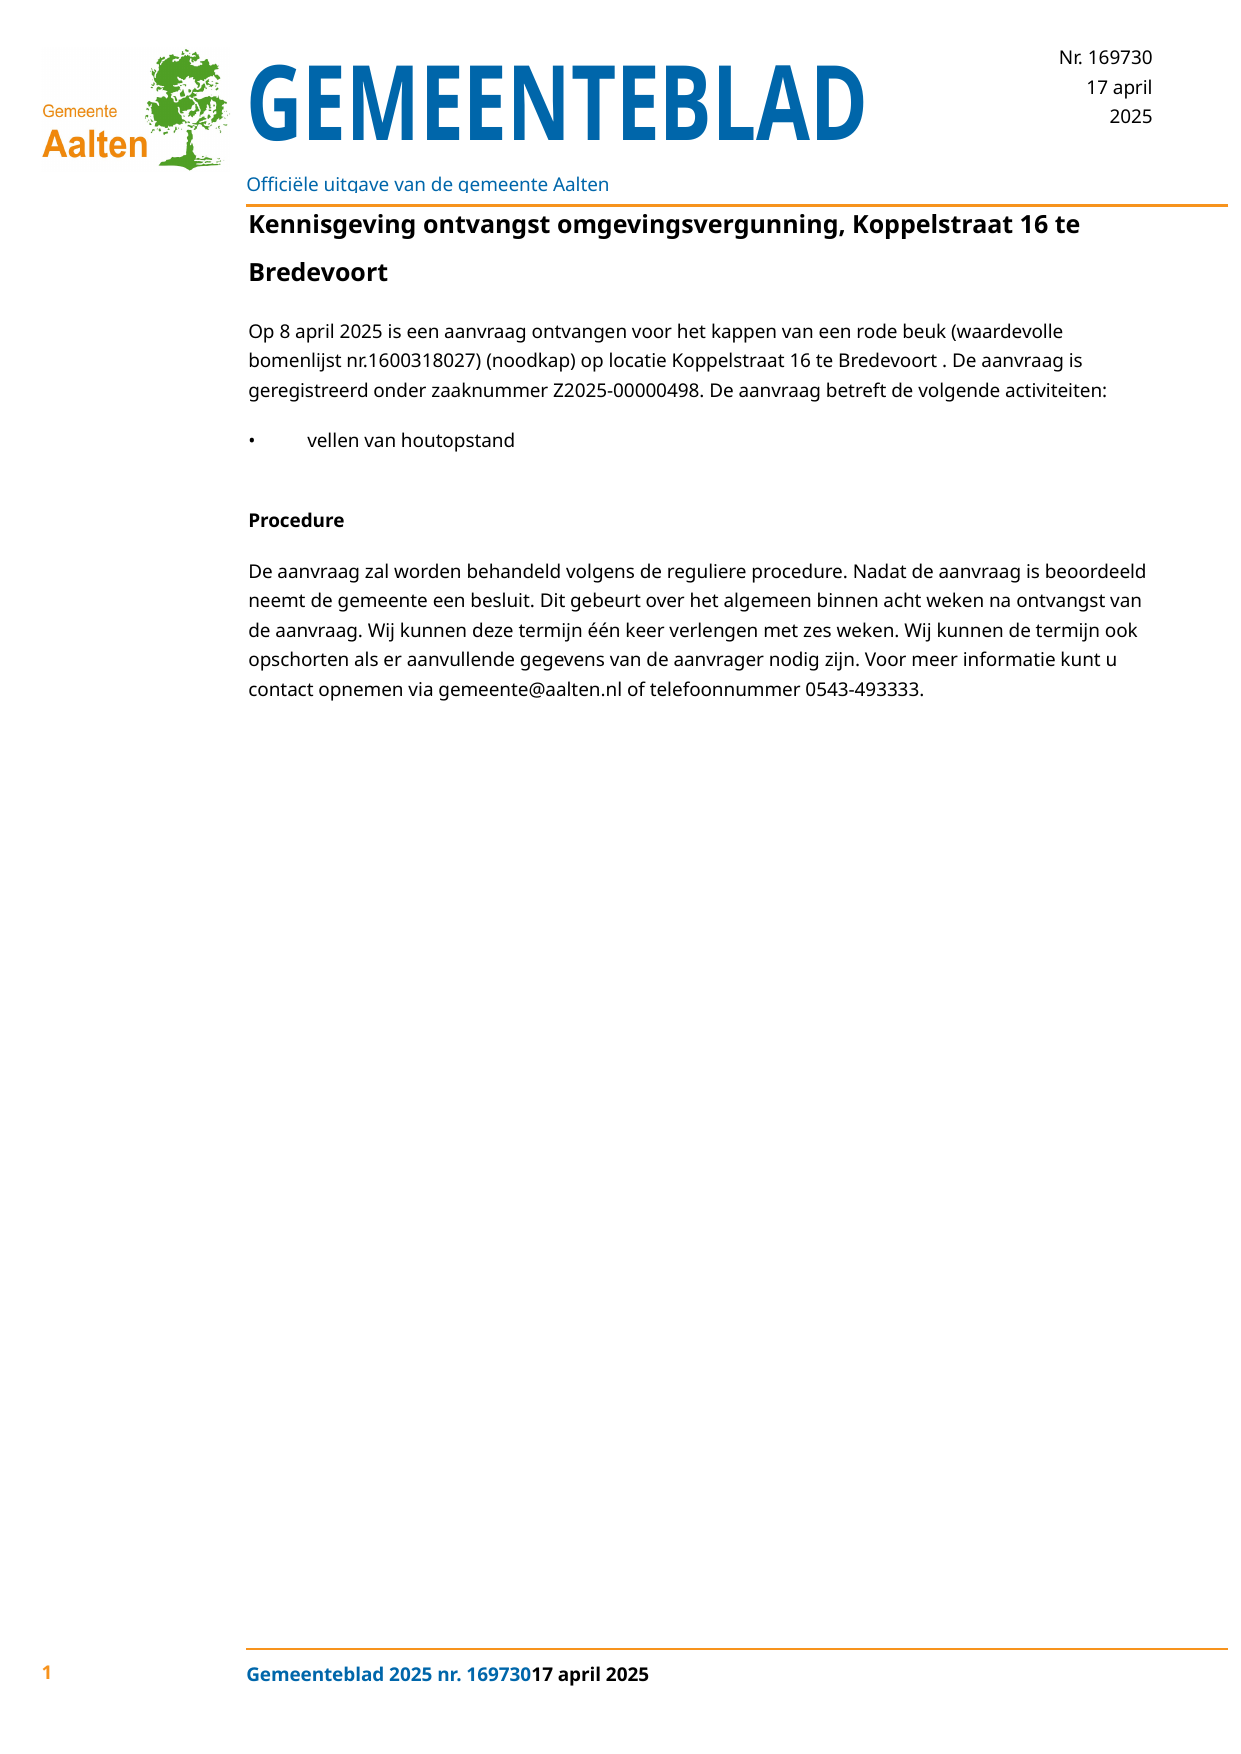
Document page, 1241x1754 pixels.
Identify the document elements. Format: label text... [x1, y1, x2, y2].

text De aanvraag zal worden behandeld volgens de reguliere procedure. Nadat de aanvraag is beoordeeld neemt de gemeente een besluit. Dit gebeurt over het algemeen binnen acht weken na ontvangst van de aanvraag. Wij kunnen deze termijn één keer verlengen met zes weken. Wij kunnen de termijn ook opschorten als er aanvullende gegevens van de aanvrager nodig zijn. Voor meer informatie kunt u contact opnemen via gemeente@aalten.nl of telefoonnummer 0543-493333. [248, 558, 1152, 702]
list vellen van houtopstand [248, 427, 1152, 453]
text Op 8 april 2025 is een aanvraag ontvangen voor het kappen van een rode beuk (waardevolle bomenlijst nr.1600318027) (noodkap) op locatie Koppelstraat 16 te Bredevoort . De aanvraag is geregistreerd onder zaaknummer Z2025-00000498. De aanvraag betreft de volgende activiteiten: [248, 318, 1152, 403]
text Procedure [248, 507, 1152, 533]
text Kennisgeving ontvangst omgevingsvergunning, Koppelstraat 16 te Bredevoort [248, 207, 1152, 288]
picture [41, 47, 231, 172]
